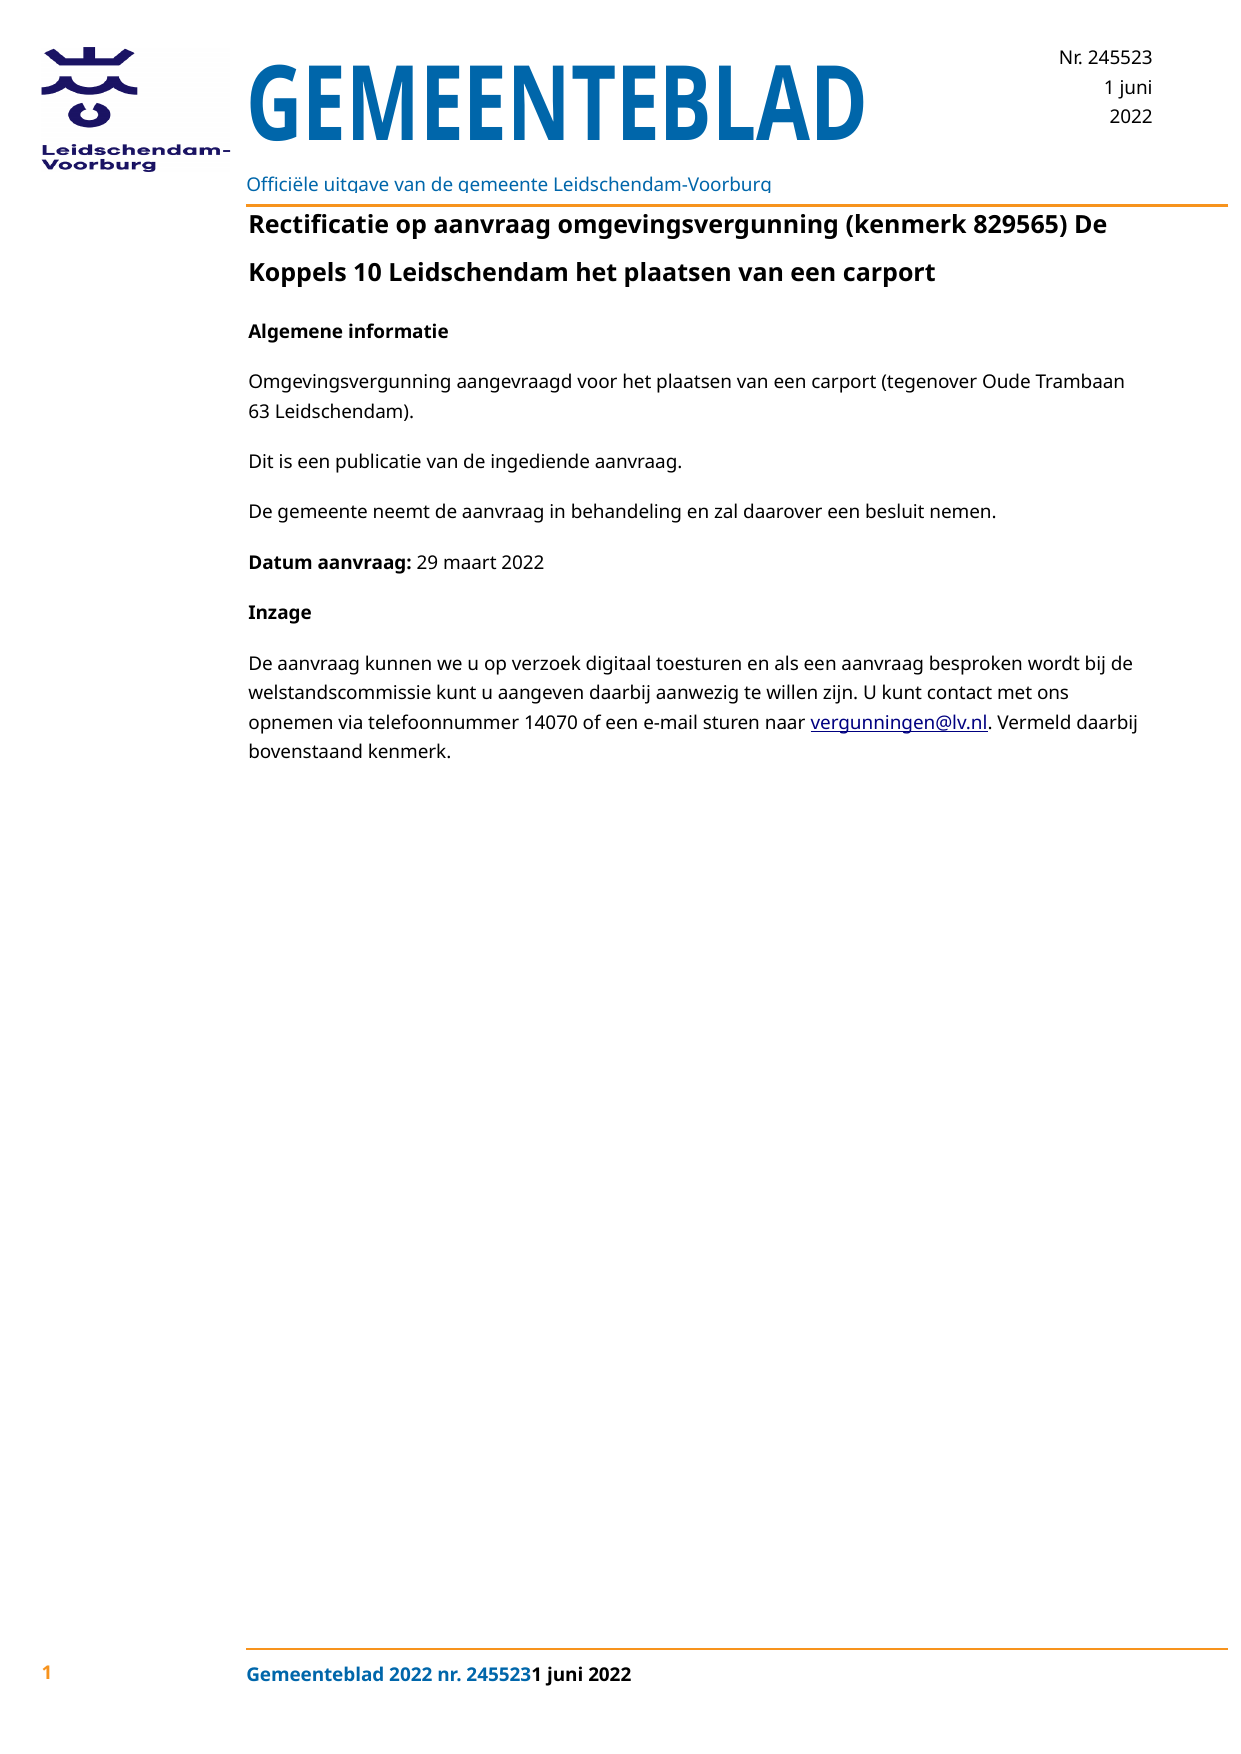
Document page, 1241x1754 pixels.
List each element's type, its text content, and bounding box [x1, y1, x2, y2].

picture [41, 47, 231, 172]
text Rectificatie op aanvraag omgevingsvergunning (kenmerk 829565) De Koppels 10 Leidschendam het plaatsen van een carport [248, 207, 1152, 288]
text Algemene informatie [248, 318, 1152, 344]
text Datum aanvraag: 29 maart 2022 [248, 549, 1152, 575]
text De aanvraag kunnen we u op verzoek digitaal toesturen en als een aanvraag besproken wordt bij de welstandscommissie kunt u aangeven daarbij aanwezig te willen zijn. U kunt contact met ons opnemen via telefoonnummer 14070 of een e-mail sturen naar vergunningen@lv.nl. Vermeld daarbij bovenstaand kenmerk. [248, 650, 1152, 764]
text Inzage [248, 599, 1152, 625]
text Omgevingsvergunning aangevraagd voor het plaatsen van een carport (tegenover Oude Trambaan 63 Leidschendam). [248, 368, 1152, 424]
text Dit is een publicatie van de ingediende aanvraag. [248, 448, 1152, 474]
text De gemeente neemt de aanvraag in behandeling en zal daarover een besluit nemen. [248, 499, 1152, 524]
